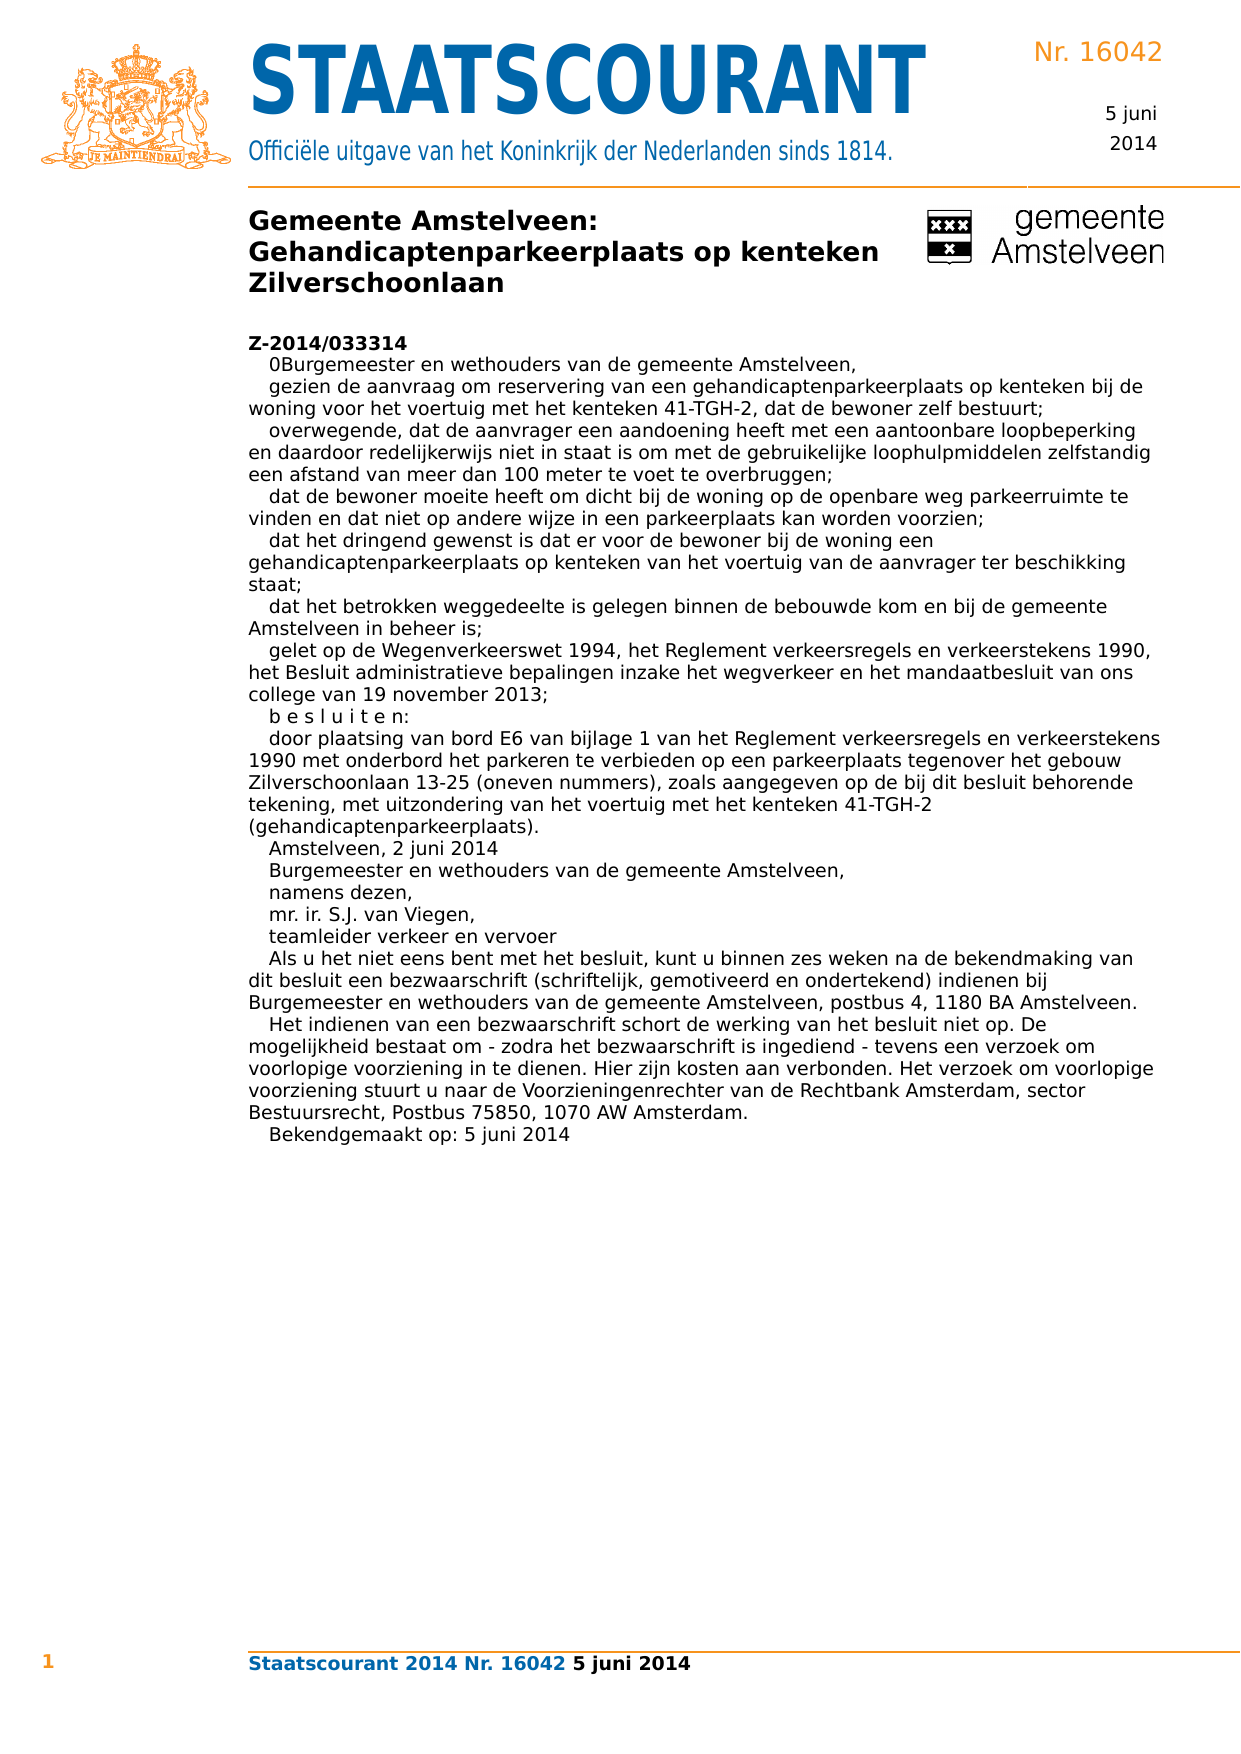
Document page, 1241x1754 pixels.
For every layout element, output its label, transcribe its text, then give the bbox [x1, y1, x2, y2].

text overwegende, dat de aanvrager een aandoening heeft met een aantoonbare loopbeperking en daardoor redelijkerwijs niet in staat is om met de gebruikelijke loophulpmiddelen zelfstandig een afstand van meer dan 100 meter te voet te overbruggen; [248, 420, 1163, 486]
text dat het betrokken weggedeelte is gelegen binnen de bebouwde kom en bij de gemeente Amstelveen in beheer is; [248, 596, 1163, 640]
text Amstelveen, 2 juni 2014 [248, 838, 1163, 860]
text b e s l u i t e n: [248, 706, 1163, 728]
text Z-2014/033314 [248, 332, 1163, 354]
text door plaatsing van bord E6 van bijlage 1 van het Reglement verkeersregels en verkeerstekens 1990 met onderbord het parkeren te verbieden op een parkeerplaats tegenover het gebouw Zilverschoonlaan 13-25 (oneven nummers), zoals aangegeven op de bij dit besluit behorende tekening, met uitzondering van het voertuig met het kenteken 41-TGH-2 (gehandicaptenparkeerplaats). [248, 728, 1163, 838]
picture [927, 205, 1164, 265]
text Het indienen van een bezwaarschrift schort de werking van het besluit niet op. De mogelijkheid bestaat om - zodra het bezwaarschrift is ingediend - tevens een verzoek om voorlopige voorziening in te dienen. Hier zijn kosten aan verbonden. Het verzoek om voorlopige voorziening stuurt u naar de Voorzieningenrechter van de Rechtbank Amsterdam, sector Bestuursrecht, Postbus 75850, 1070 AW Amsterdam. [248, 1014, 1163, 1124]
text teamleider verkeer en vervoer [248, 926, 1163, 948]
text Bekendgemaakt op: 5 juni 2014 [248, 1124, 1163, 1146]
text dat de bewoner moeite heeft om dicht bij de woning op de openbare weg parkeerruimte te vinden en dat niet op andere wijze in een parkeerplaats kan worden voorzien; [248, 486, 1163, 530]
text mr. ir. S.J. van Viegen, [248, 904, 1163, 926]
text 0Burgemeester en wethouders van de gemeente Amstelveen, [248, 354, 1163, 376]
picture [41, 44, 231, 169]
subtitle Gemeente Amstelveen: Gehandicaptenparkeerplaats op kenteken Zilverschoonlaan [248, 206, 1163, 299]
text Burgemeester en wethouders van de gemeente Amstelveen, [248, 860, 1163, 882]
text gelet op de Wegenverkeerswet 1994, het Reglement verkeersregels en verkeerstekens 1990, het Besluit administratieve bepalingen inzake het wegverkeer en het mandaatbesluit van ons college van 19 november 2013; [248, 640, 1163, 706]
text namens dezen, [248, 882, 1163, 904]
text dat het dringend gewenst is dat er voor de bewoner bij de woning een gehandicaptenparkeerplaats op kenteken van het voertuig van de aanvrager ter beschikking staat; [248, 530, 1163, 596]
text Als u het niet eens bent met het besluit, kunt u binnen zes weken na de bekendmaking van dit besluit een bezwaarschrift (schriftelijk, gemotiveerd en ondertekend) indienen bij Burgemeester en wethouders van de gemeente Amstelveen, postbus 4, 1180 BA Amstelveen. [248, 948, 1163, 1014]
text gezien de aanvraag om reservering van een gehandicaptenparkeerplaats op kenteken bij de woning voor het voertuig met het kenteken 41-TGH-2, dat de bewoner zelf bestuurt; [248, 376, 1163, 420]
